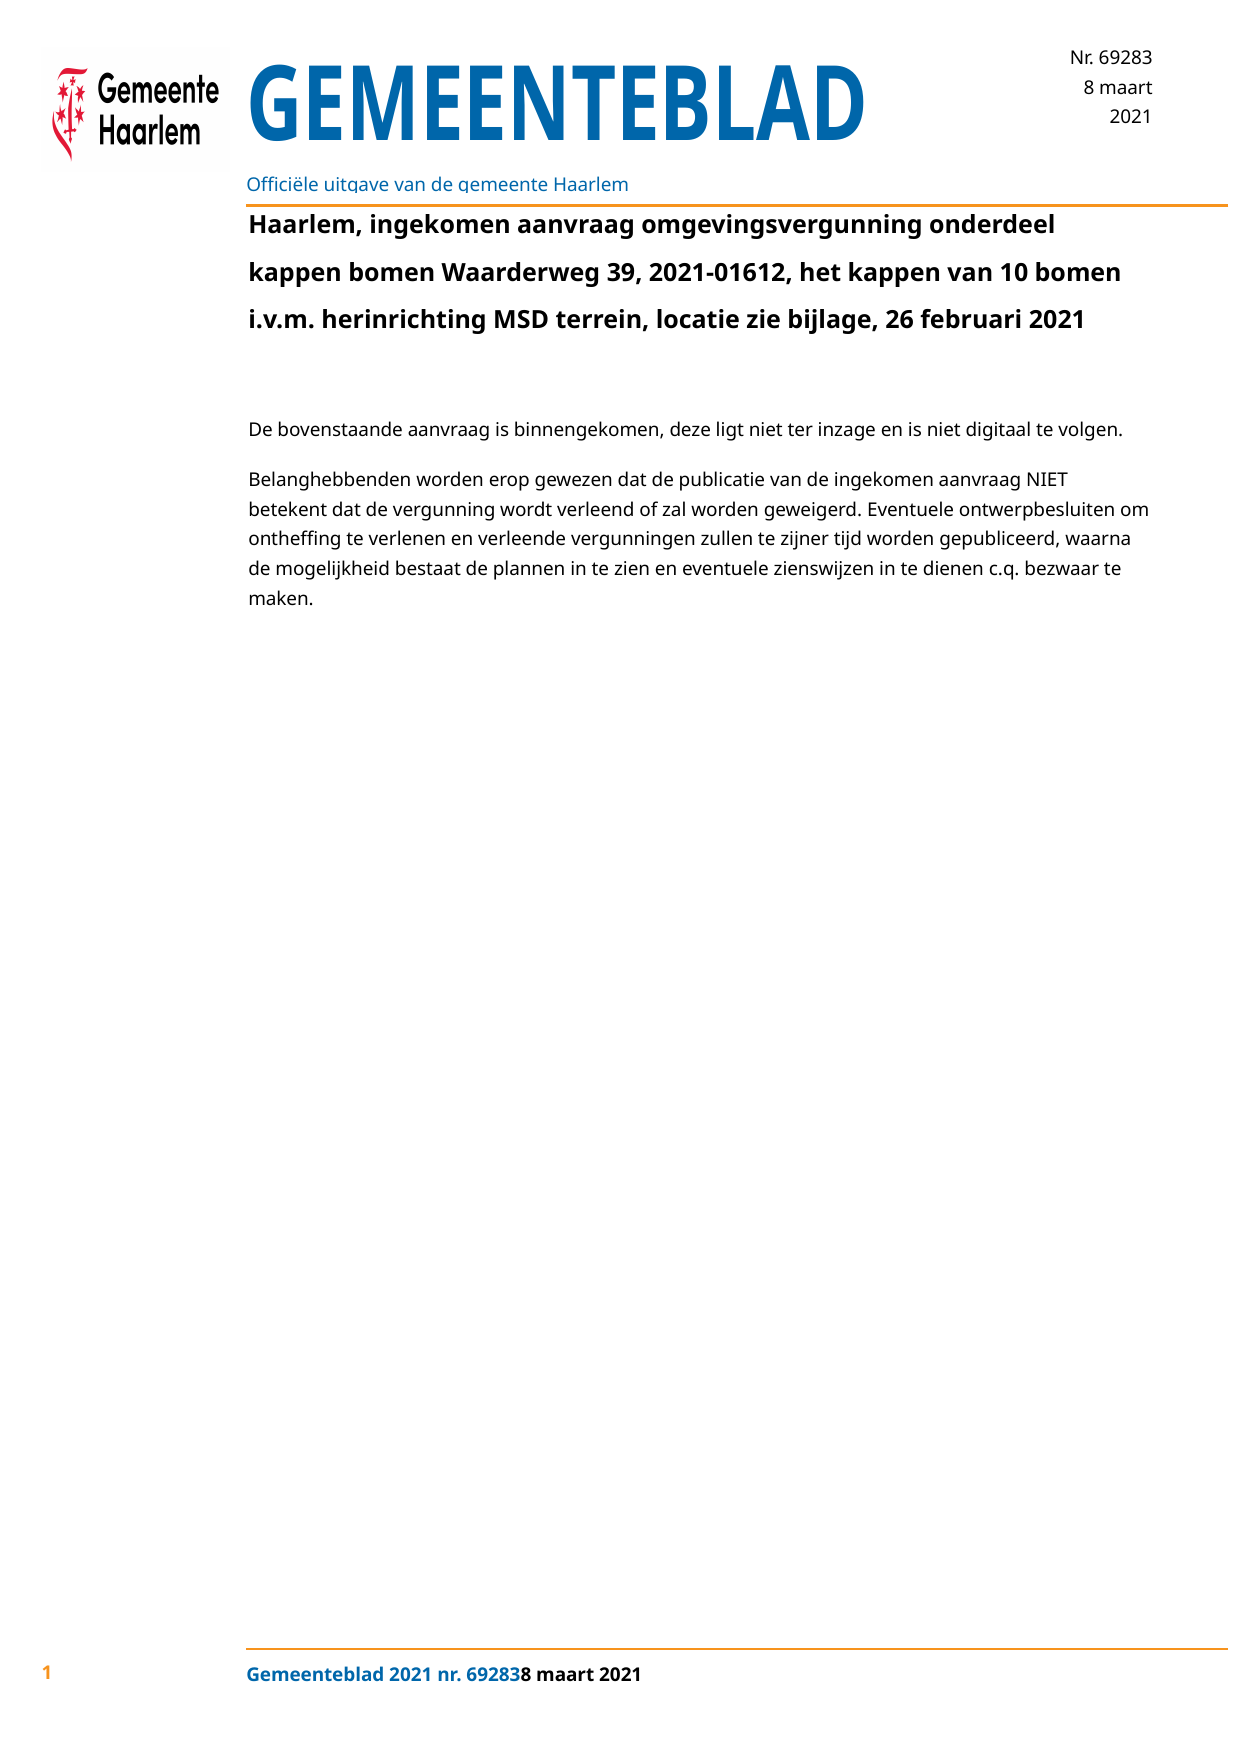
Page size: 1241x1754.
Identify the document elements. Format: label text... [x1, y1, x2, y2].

text Belanghebbenden worden erop gewezen dat de publicatie van de ingekomen aanvraag NIET betekent dat de vergunning wordt verleend of zal worden geweigerd. Eventuele ontwerpbesluiten om ontheffing te verlenen en verleende vergunningen zullen te zijner tijd worden gepubliceerd, waarna de mogelijkheid bestaat de plannen in te zien en eventuele zienswijzen in te dienen c.q. bezwaar te maken. [248, 466, 1152, 610]
text De bovenstaande aanvraag is binnengekomen, deze ligt niet ter inzage en is niet digitaal te volgen. [248, 416, 1152, 442]
text Haarlem, ingekomen aanvraag omgevingsvergunning onderdeel kappen bomen Waarderweg 39, 2021-01612, het kappen van 10 bomen i.v.m. herinrichting MSD terrein, locatie zie bijlage, 26 februari 2021 [248, 207, 1152, 336]
picture [41, 47, 231, 172]
